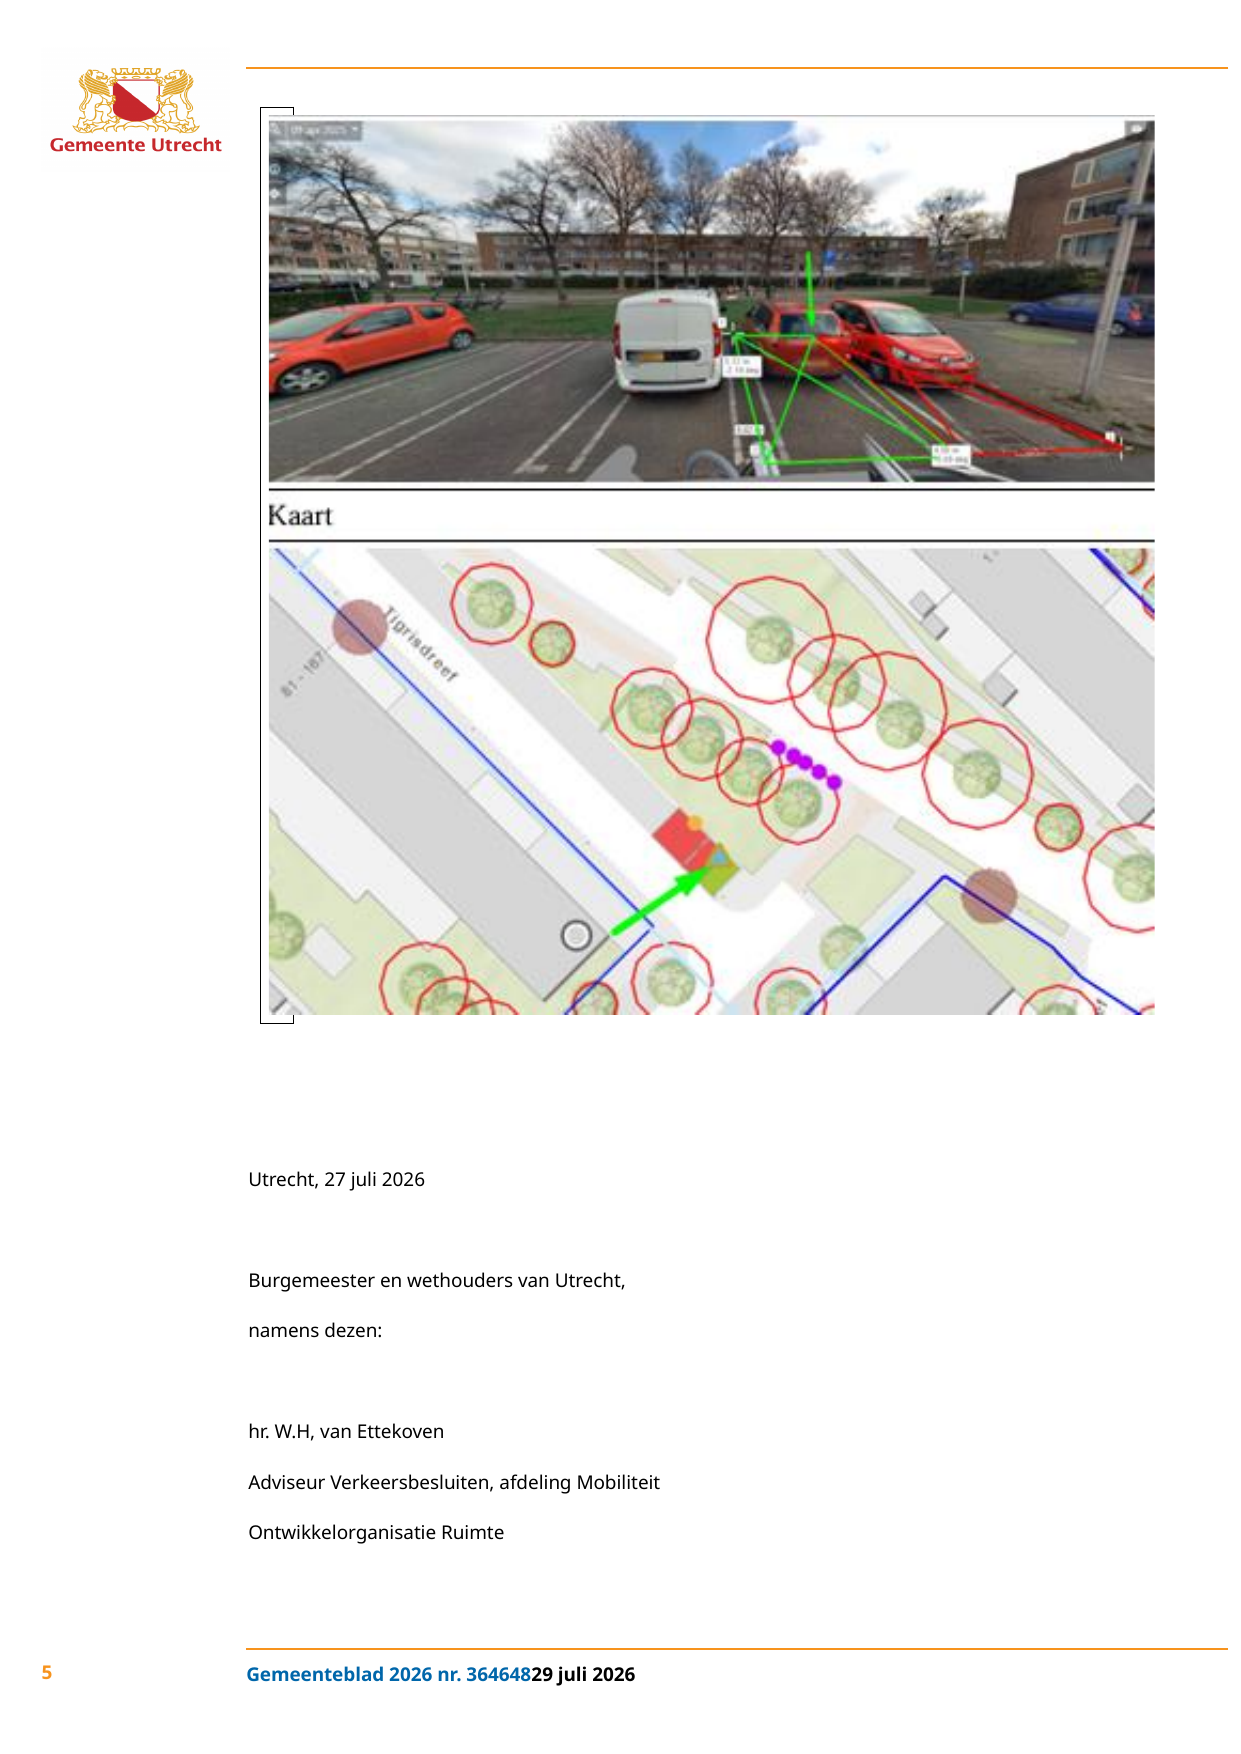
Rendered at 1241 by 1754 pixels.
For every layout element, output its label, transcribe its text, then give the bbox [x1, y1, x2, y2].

picture [268, 115, 1155, 1015]
text Ontwikkelorganisatie Ruimte [248, 1519, 1152, 1545]
text hr. W.H, van Ettekoven [248, 1418, 1152, 1444]
picture [41, 47, 231, 172]
text namens dezen: [248, 1318, 1152, 1343]
text Utrecht, 27 juli 2026 [248, 1166, 1152, 1192]
text Burgemeester en wethouders van Utrecht, [248, 1267, 1152, 1293]
text Adviseur Verkeersbesluiten, afdeling Mobiliteit [248, 1469, 1152, 1495]
